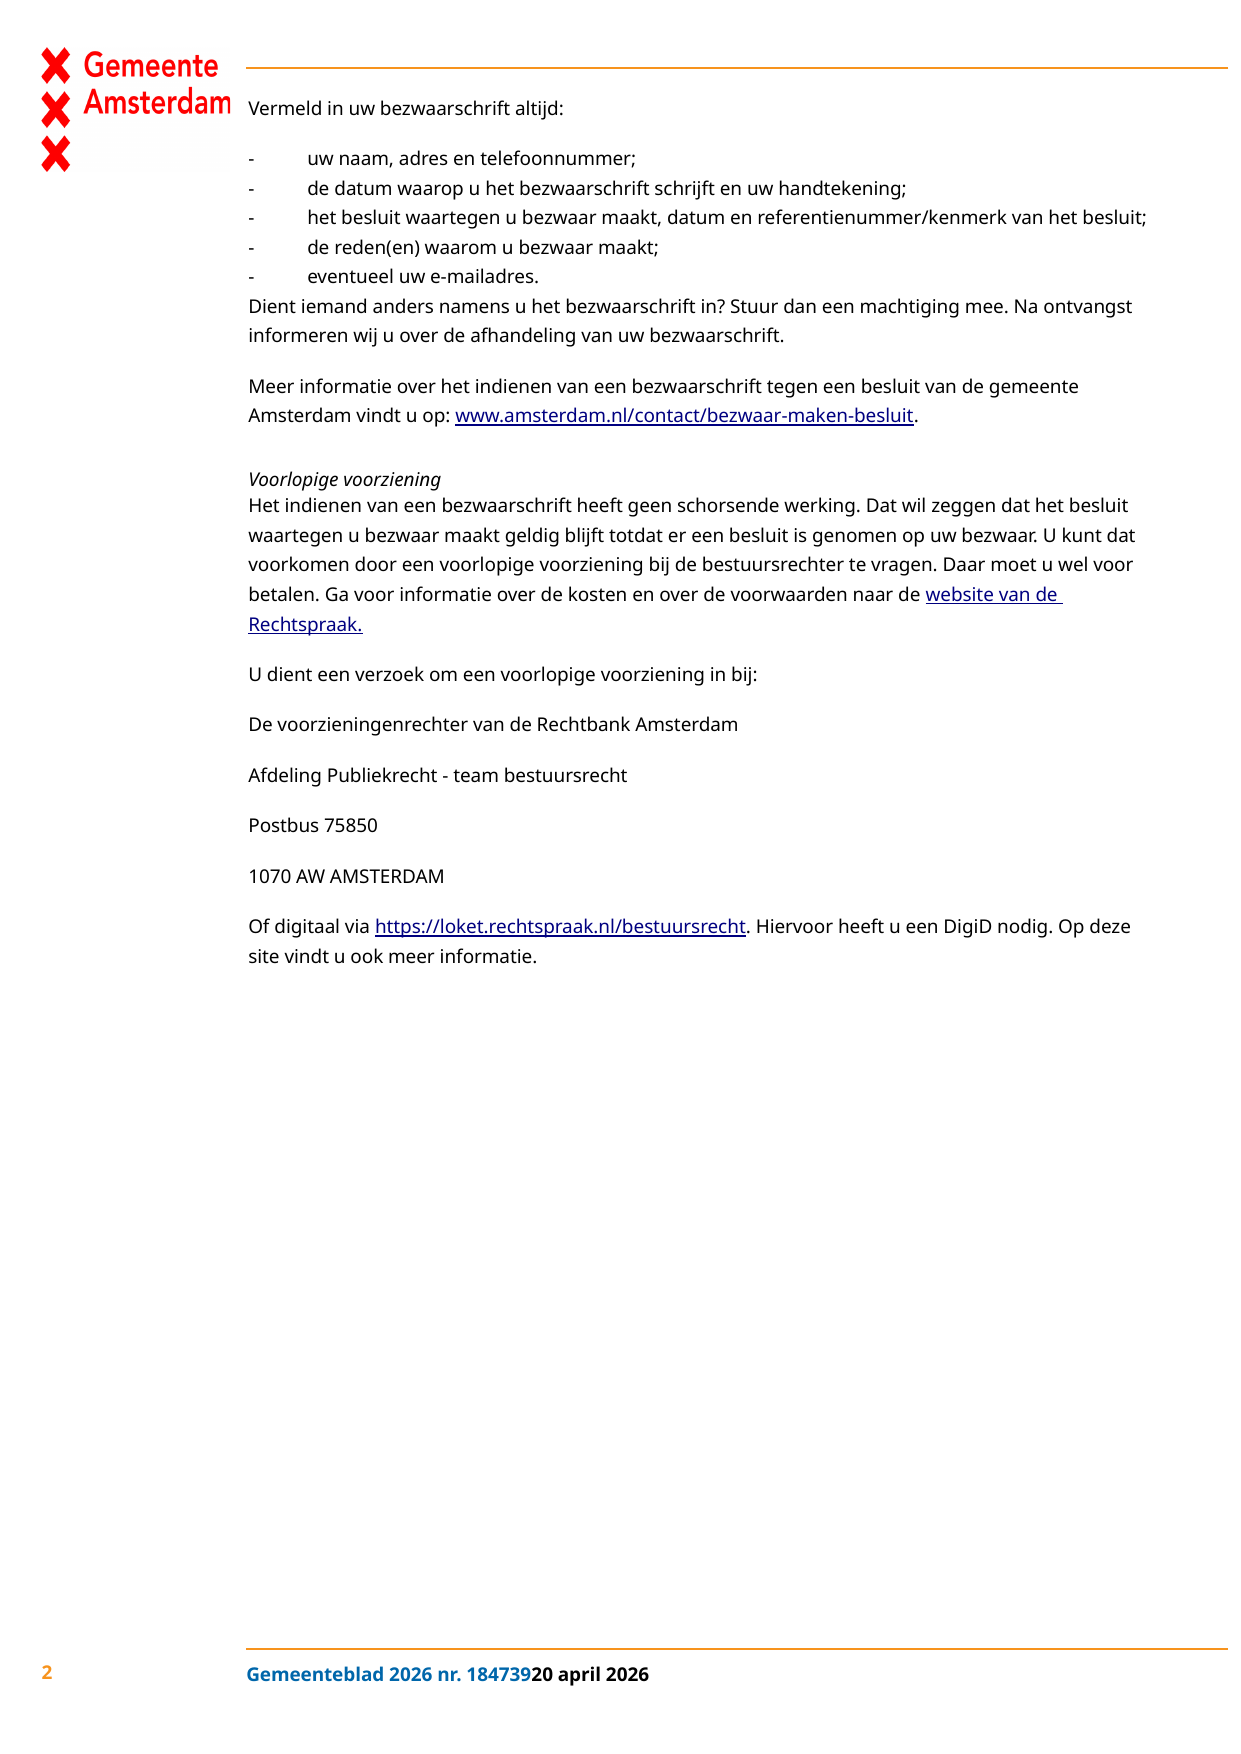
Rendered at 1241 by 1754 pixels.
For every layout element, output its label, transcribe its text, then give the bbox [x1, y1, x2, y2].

text Of digitaal via https://loket.rechtspraak.nl/bestuursrecht. Hiervoor heeft u een DigiD nodig. Op deze site vindt u ook meer informatie. [248, 913, 1152, 968]
text 1070 AW AMSTERDAM [248, 863, 1152, 888]
list het besluit waartegen u bezwaar maakt, datum en referentienummer/kenmerk van het besluit; [248, 204, 1152, 230]
text De voorzieningenrechter van de Rechtbank Amsterdam [248, 712, 1152, 737]
text Dient iemand anders namens u het bezwaarschrift in? Stuur dan een machtiging mee. Na ontvangst informeren wij u over de afhandeling van uw bezwaarschrift. [248, 293, 1152, 348]
list de datum waarop u het bezwaarschrift schrijft en uw handtekening; [248, 175, 1152, 201]
text Voorlopige voorziening [248, 467, 1152, 492]
picture [41, 47, 231, 172]
text Meer informatie over het indienen van een bezwaarschrift tegen een besluit van de gemeente Amsterdam vindt u op: www.amsterdam.nl/contact/bezwaar-maken-besluit. [248, 373, 1152, 428]
text U dient een verzoek om een voorlopige voorziening in bij: [248, 661, 1152, 687]
text Postbus 75850 [248, 812, 1152, 838]
text Afdeling Publiekrecht - team bestuursrecht [248, 762, 1152, 788]
text Vermeld in uw bezwaarschrift altijd: [248, 95, 1152, 121]
list uw naam, adres en telefoonnummer; [248, 145, 1152, 171]
list eventueel uw e-mailadres. [248, 263, 1152, 289]
text Het indienen van een bezwaarschrift heeft geen schorsende werking. Dat wil zeggen dat het besluit waartegen u bezwaar maakt geldig blijft totdat er een besluit is genomen op uw bezwaar. U kunt dat voorkomen door een voorlopige voorziening bij de bestuursrechter te vragen. Daar moet u wel voor betalen. Ga voor informatie over de kosten en over de voorwaarden naar de website van de Rechtspraak. [248, 492, 1152, 636]
list de reden(en) waarom u bezwaar maakt; [248, 234, 1152, 260]
